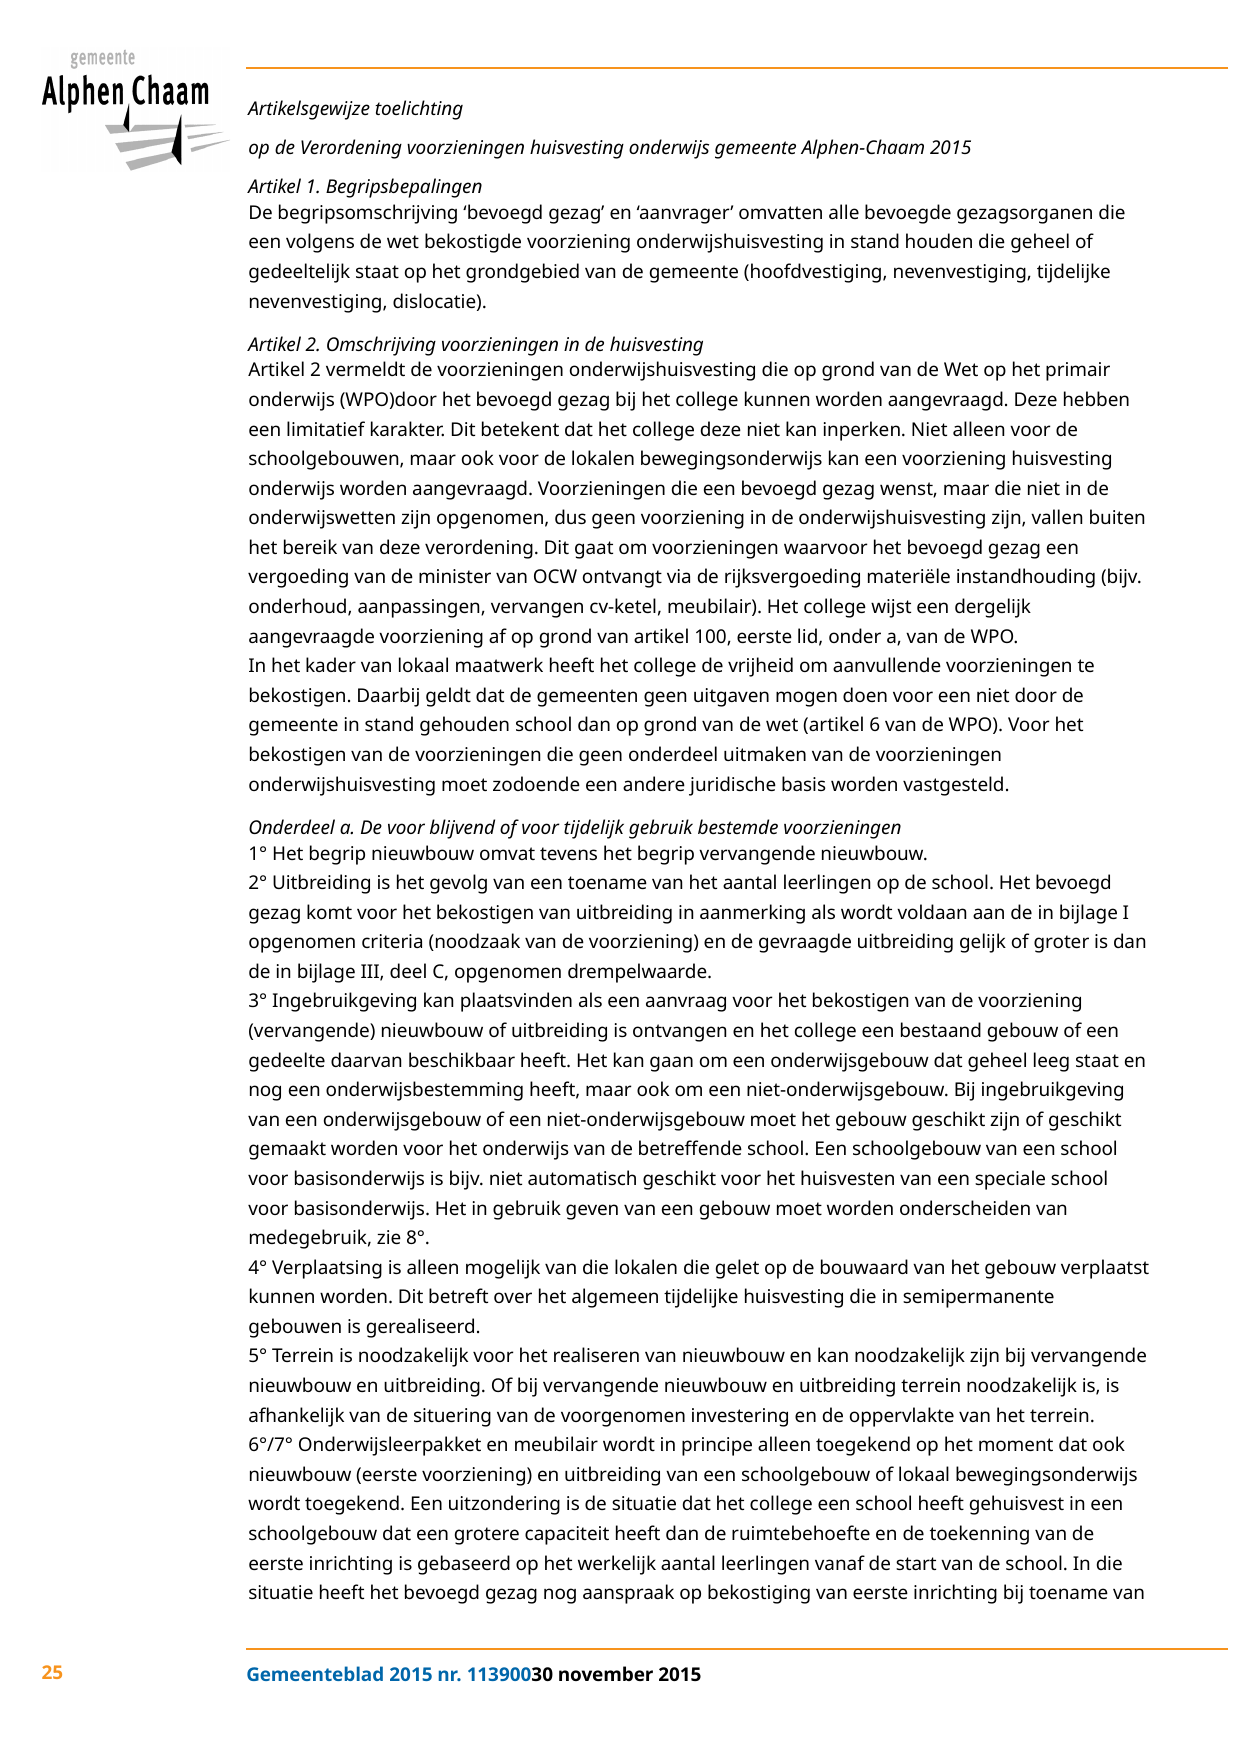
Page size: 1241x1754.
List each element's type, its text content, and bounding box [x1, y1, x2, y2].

text op de Verordening voorzieningen huisvesting onderwijs gemeente Alphen-Chaam 2015 [248, 134, 1152, 160]
text 2° Uitbreiding is het gevolg van een toename van het aantal leerlingen op de school. Het bevoegd gezag komt voor het bekostigen van uitbreiding in aanmerking als wordt voldaan aan de in bijlage I opgenomen criteria (noodzaak van de voorziening) en de gevraagde uitbreiding gelijk of groter is dan de in bijlage III, deel C, opgenomen drempelwaarde. [248, 869, 1152, 984]
text Artikelsgewijze toelichting [248, 95, 1152, 121]
picture [41, 47, 231, 172]
text 3° Ingebruikgeving kan plaatsvinden als een aanvraag voor het bekostigen van de voorziening (vervangende) nieuwbouw of uitbreiding is ontvangen en het college een bestaand gebouw of een gedeelte daarvan beschikbaar heeft. Het kan gaan om een onderwijsgebouw dat geheel leeg staat en nog een onderwijsbestemming heeft, maar ook om een niet-onderwijsgebouw. Bij ingebruikgeving van een onderwijsgebouw of een niet-onderwijsgebouw moet het gebouw geschikt zijn of geschikt gemaakt worden voor het onderwijs van de betreffende school. Een schoolgebouw van een school voor basisonderwijs is bijv. niet automatisch geschikt voor het huisvesten van een speciale school voor basisonderwijs. Het in gebruik geven van een gebouw moet worden onderscheiden van medegebruik, zie 8°. [248, 988, 1152, 1250]
text In het kader van lokaal maatwerk heeft het college de vrijheid om aanvullende voorzieningen te bekostigen. Daarbij geldt dat de gemeenten geen uitgaven mogen doen voor een niet door de gemeente in stand gehouden school dan op grond van de wet (artikel 6 van de WPO). Voor het bekostigen van de voorzieningen die geen onderdeel uitmaken van de voorzieningen onderwijshuisvesting moet zodoende een andere juridische basis worden vastgesteld. [248, 652, 1152, 797]
text De begripsomschrijving ‘bevoegd gezag’ en ‘aanvrager’ omvatten alle bevoegde gezagsorganen die een volgens de wet bekostigde voorziening onderwijshuisvesting in stand houden die geheel of gedeeltelijk staat op het grondgebied van de gemeente (hoofdvestiging, nevenvestiging, tijdelijke nevenvestiging, dislocatie). [248, 199, 1152, 313]
text Artikel 1. Begripsbepalingen [248, 173, 1152, 199]
text Artikel 2 vermeldt de voorzieningen onderwijshuisvesting die op grond van de Wet op het primair onderwijs (WPO)door het bevoegd gezag bij het college kunnen worden aangevraagd. Deze hebben een limitatief karakter. Dit betekent dat het college deze niet kan inperken. Niet alleen voor de schoolgebouwen, maar ook voor de lokalen bewegingsonderwijs kan een voorziening huisvesting onderwijs worden aangevraagd. Voorzieningen die een bevoegd gezag wenst, maar die niet in de onderwijswetten zijn opgenomen, dus geen voorziening in de onderwijshuisvesting zijn, vallen buiten het bereik van deze verordening. Dit gaat om voorzieningen waarvoor het bevoegd gezag een vergoeding van de minister van OCW ontvangt via de rijksvergoeding materiële instandhouding (bijv. onderhoud, aanpassingen, vervangen cv-ketel, meubilair). Het college wijst een dergelijk aangevraagde voorziening af op grond van artikel 100, eerste lid, onder a, van de WPO. [248, 357, 1152, 649]
text 4° Verplaatsing is alleen mogelijk van die lokalen die gelet op de bouwaard van het gebouw verplaatst kunnen worden. Dit betreft over het algemeen tijdelijke huisvesting die in semipermanente gebouwen is gerealiseerd. [248, 1254, 1152, 1339]
text 5° Terrein is noodzakelijk voor het realiseren van nieuwbouw en kan noodzakelijk zijn bij vervangende nieuwbouw en uitbreiding. Of bij vervangende nieuwbouw en uitbreiding terrein noodzakelijk is, is afhankelijk van de situering van de voorgenomen investering en de oppervlakte van het terrein. [248, 1343, 1152, 1427]
text Artikel 2. Omschrijving voorzieningen in de huisvesting [248, 331, 1152, 357]
text 1° Het begrip nieuwbouw omvat tevens het begrip vervangende nieuwbouw. [248, 840, 1152, 865]
text 6°/7° Onderwijsleerpakket en meubilair wordt in principe alleen toegekend op het moment dat ook nieuwbouw (eerste voorziening) en uitbreiding van een schoolgebouw of lokaal bewegingsonderwijs wordt toegekend. Een uitzondering is de situatie dat het college een school heeft gehuisvest in een schoolgebouw dat een grotere capaciteit heeft dan de ruimtebehoefte en de toekenning van de eerste inrichting is gebaseerd op het werkelijk aantal leerlingen vanaf de start van de school. In die situatie heeft het bevoegd gezag nog aanspraak op bekostiging van eerste inrichting bij toename van [248, 1431, 1152, 1605]
text Onderdeel a. De voor blijvend of voor tijdelijk gebruik bestemde voorzieningen [248, 814, 1152, 840]
